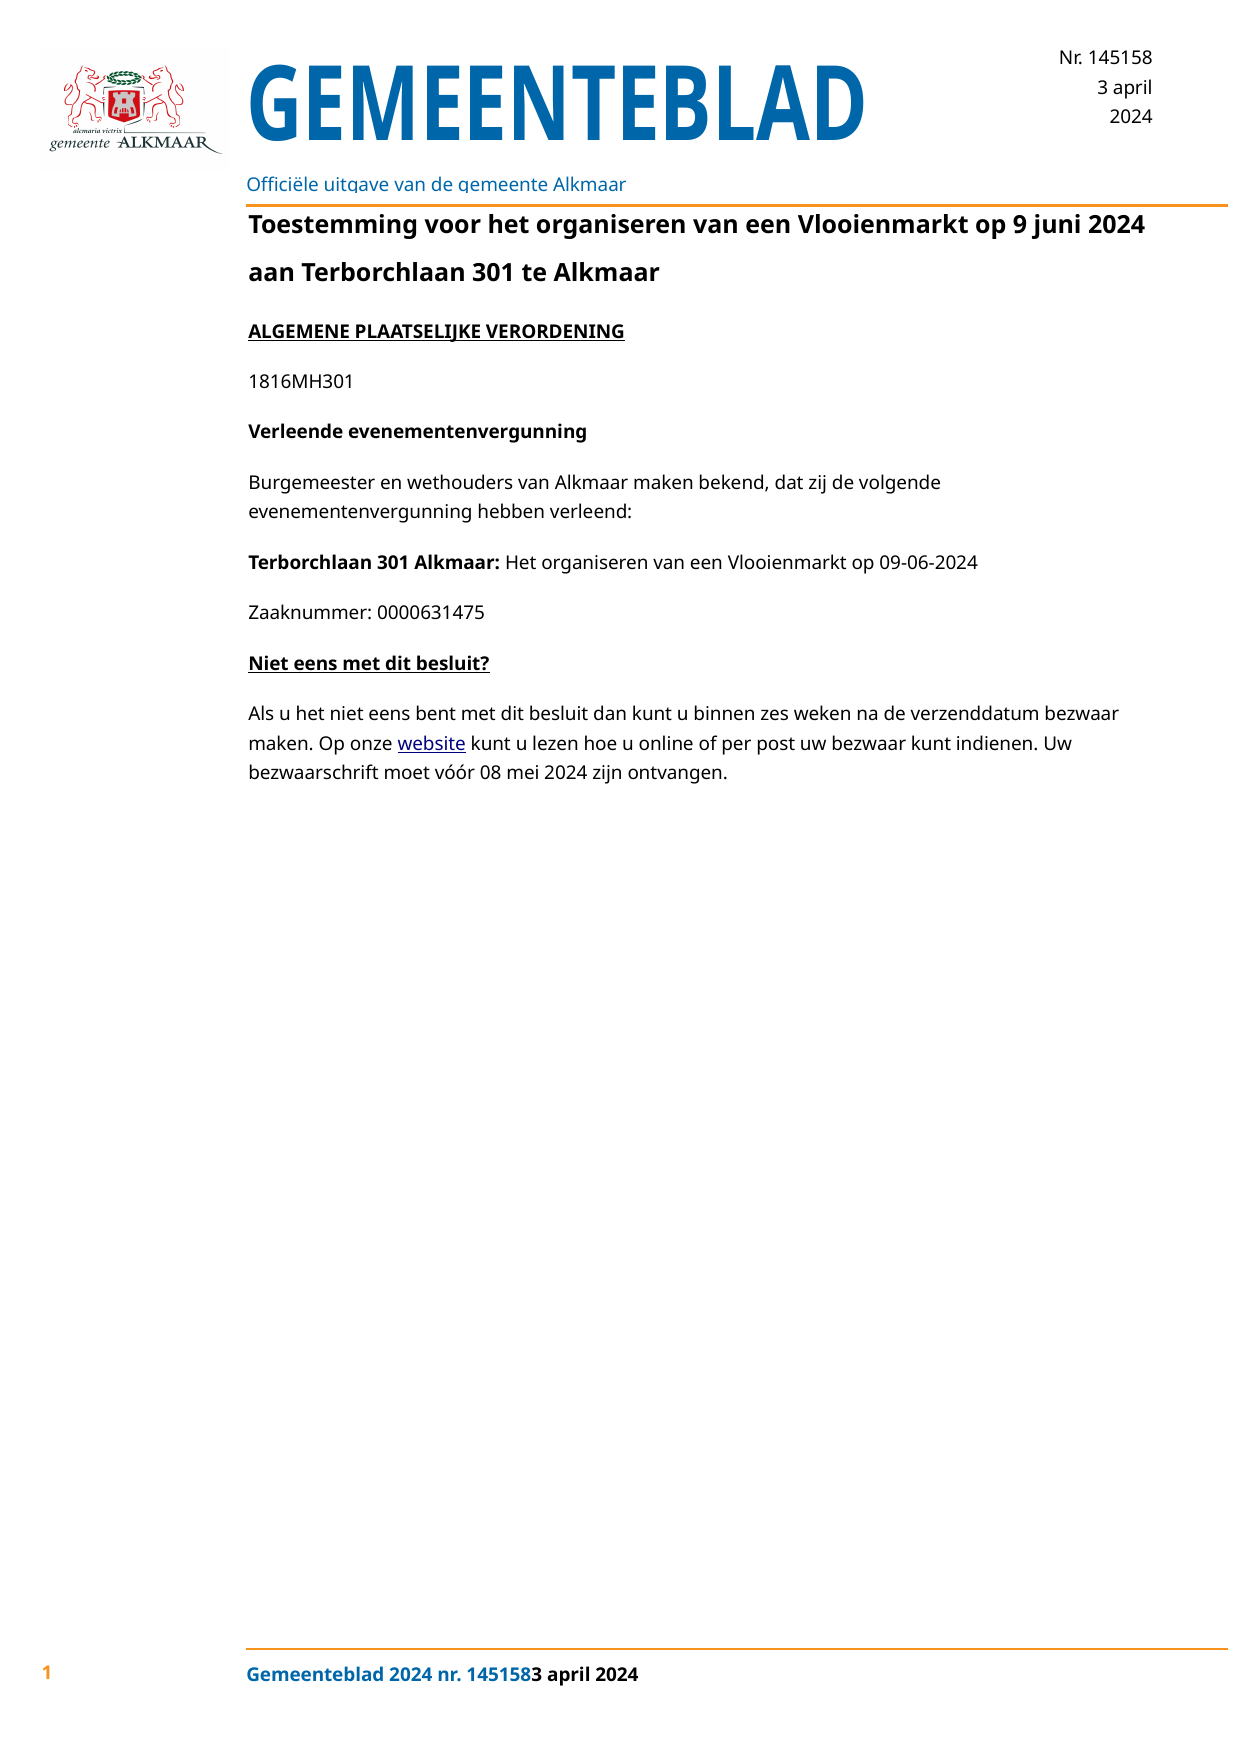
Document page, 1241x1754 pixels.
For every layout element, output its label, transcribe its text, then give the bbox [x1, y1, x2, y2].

text Terborchlaan 301 Alkmaar: Het organiseren van een Vlooienmarkt op 09-06-2024 [248, 549, 1152, 575]
text Zaaknummer: 0000631475 [248, 599, 1152, 625]
text Als u het niet eens bent met dit besluit dan kunt u binnen zes weken na de verzenddatum bezwaar maken. Op onze website kunt u lezen hoe u online of per post uw bezwaar kunt indienen. Uw bezwaarschrift moet vóór 08 mei 2024 zijn ontvangen. [248, 700, 1152, 785]
text Verleende evenementenvergunning [248, 419, 1152, 444]
text Niet eens met dit besluit? [248, 650, 1152, 676]
text Burgemeester en wethouders van Alkmaar maken bekend, dat zij de volgende evenementenvergunning hebben verleend: [248, 469, 1152, 524]
text Toestemming voor het organiseren van een Vlooienmarkt op 9 juni 2024 aan Terborchlaan 301 te Alkmaar [248, 207, 1152, 288]
text ALGEMENE PLAATSELIJKE VERORDENING [248, 318, 1152, 344]
picture [41, 47, 231, 172]
text 1816MH301 [248, 368, 1152, 394]
